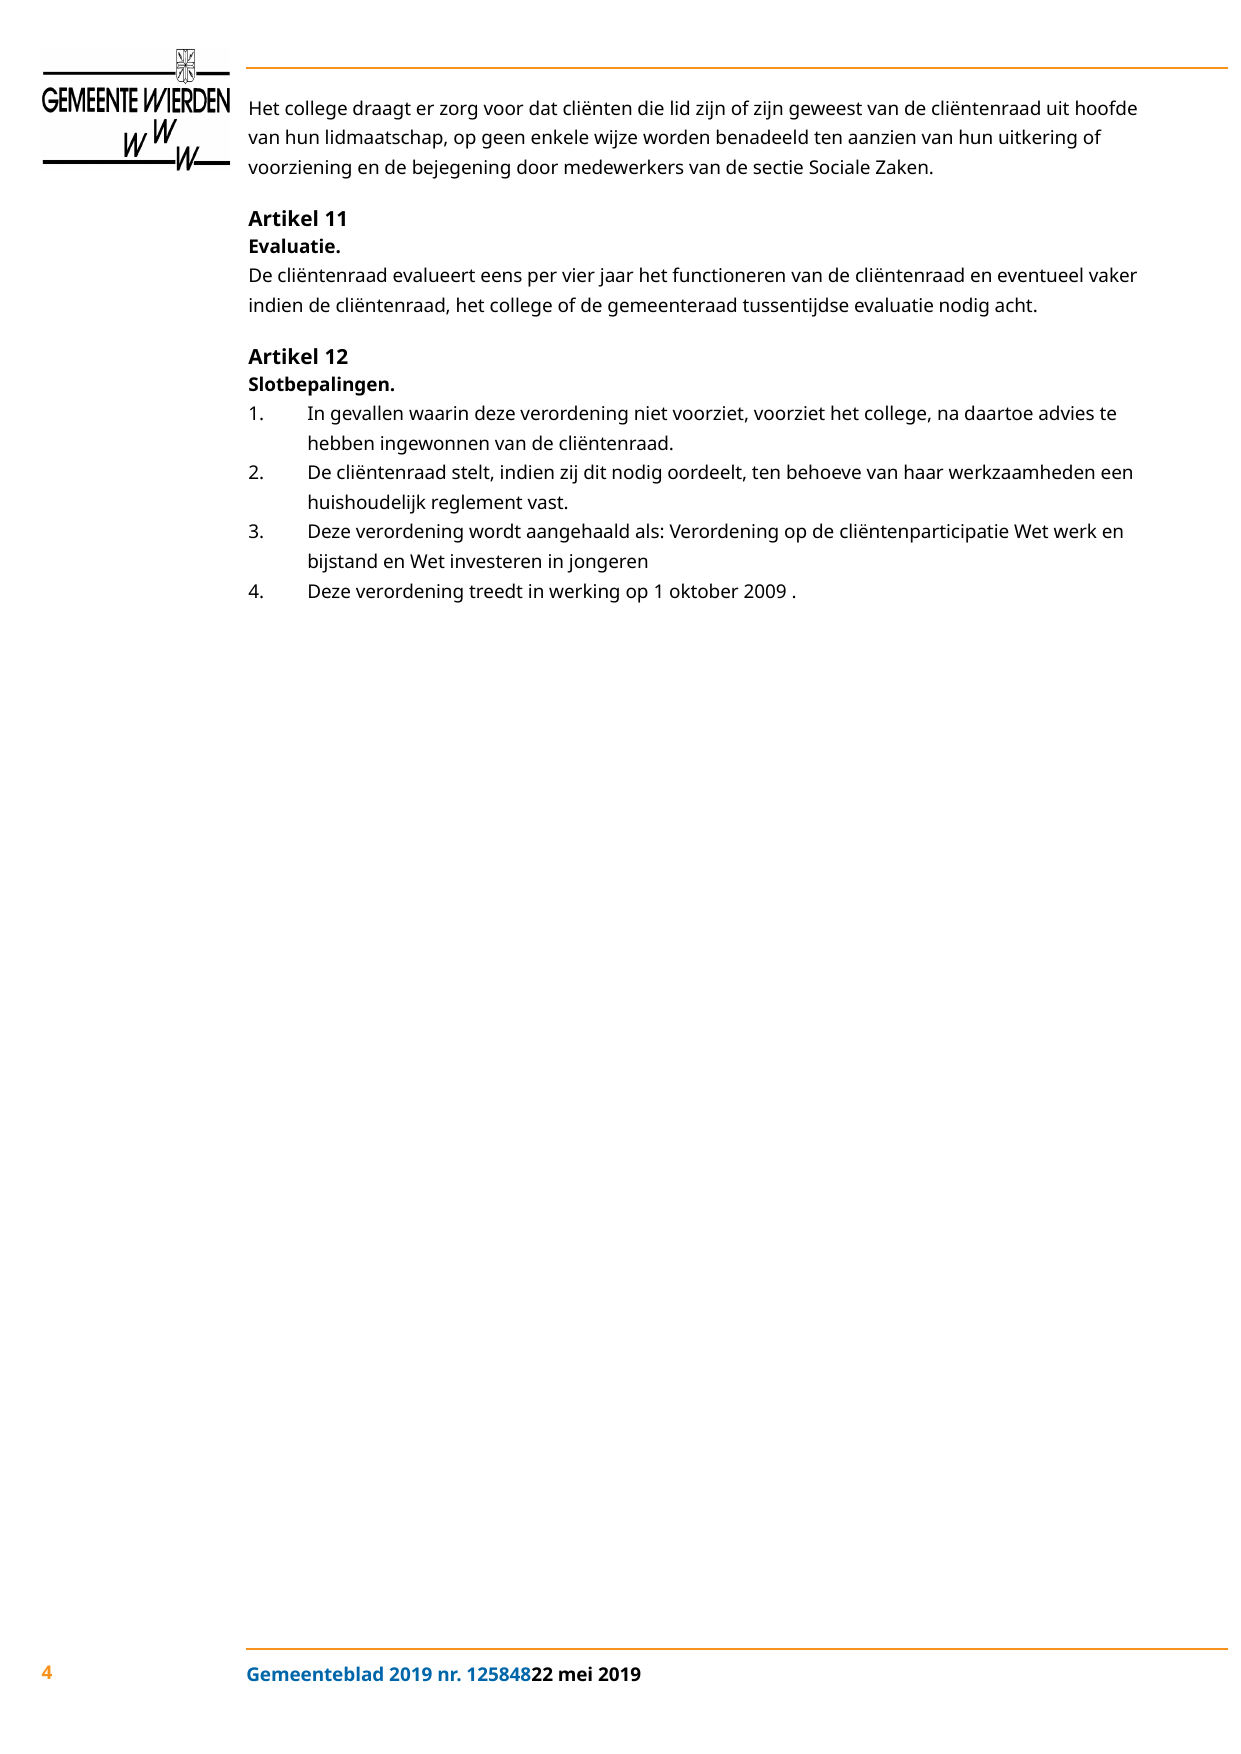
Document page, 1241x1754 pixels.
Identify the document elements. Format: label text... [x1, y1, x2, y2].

text Evaluatie. [248, 233, 1152, 258]
list Deze verordening treedt in werking op 1 oktober 2009 . [248, 578, 1152, 604]
picture [41, 47, 231, 172]
list De cliëntenraad stelt, indien zij dit nodig oordeelt, ten behoeve van haar werkzaamheden een huishoudelijk reglement vast. [248, 459, 1152, 515]
text Slotbepalingen. [248, 371, 1152, 397]
text Artikel 11 [248, 204, 1152, 233]
text Artikel 12 [248, 342, 1152, 371]
list In gevallen waarin deze verordening niet voorziet, voorziet het college, na daartoe advies te hebben ingewonnen van de cliëntenraad. [248, 400, 1152, 456]
list Deze verordening wordt aangehaald als: Verordening op de cliëntenparticipatie Wet werk en bijstand en Wet investeren in jongeren [248, 519, 1152, 574]
text De cliëntenraad evalueert eens per vier jaar het functioneren van de cliëntenraad en eventueel vaker indien de cliëntenraad, het college of de gemeenteraad tussentijdse evaluatie nodig acht. [248, 262, 1152, 318]
text Het college draagt er zorg voor dat cliënten die lid zijn of zijn geweest van de cliëntenraad uit hoofde van hun lidmaatschap, op geen enkele wijze worden benadeeld ten aanzien van hun uitkering of voorziening en de bejegening door medewerkers van de sectie Sociale Zaken. [248, 95, 1152, 180]
